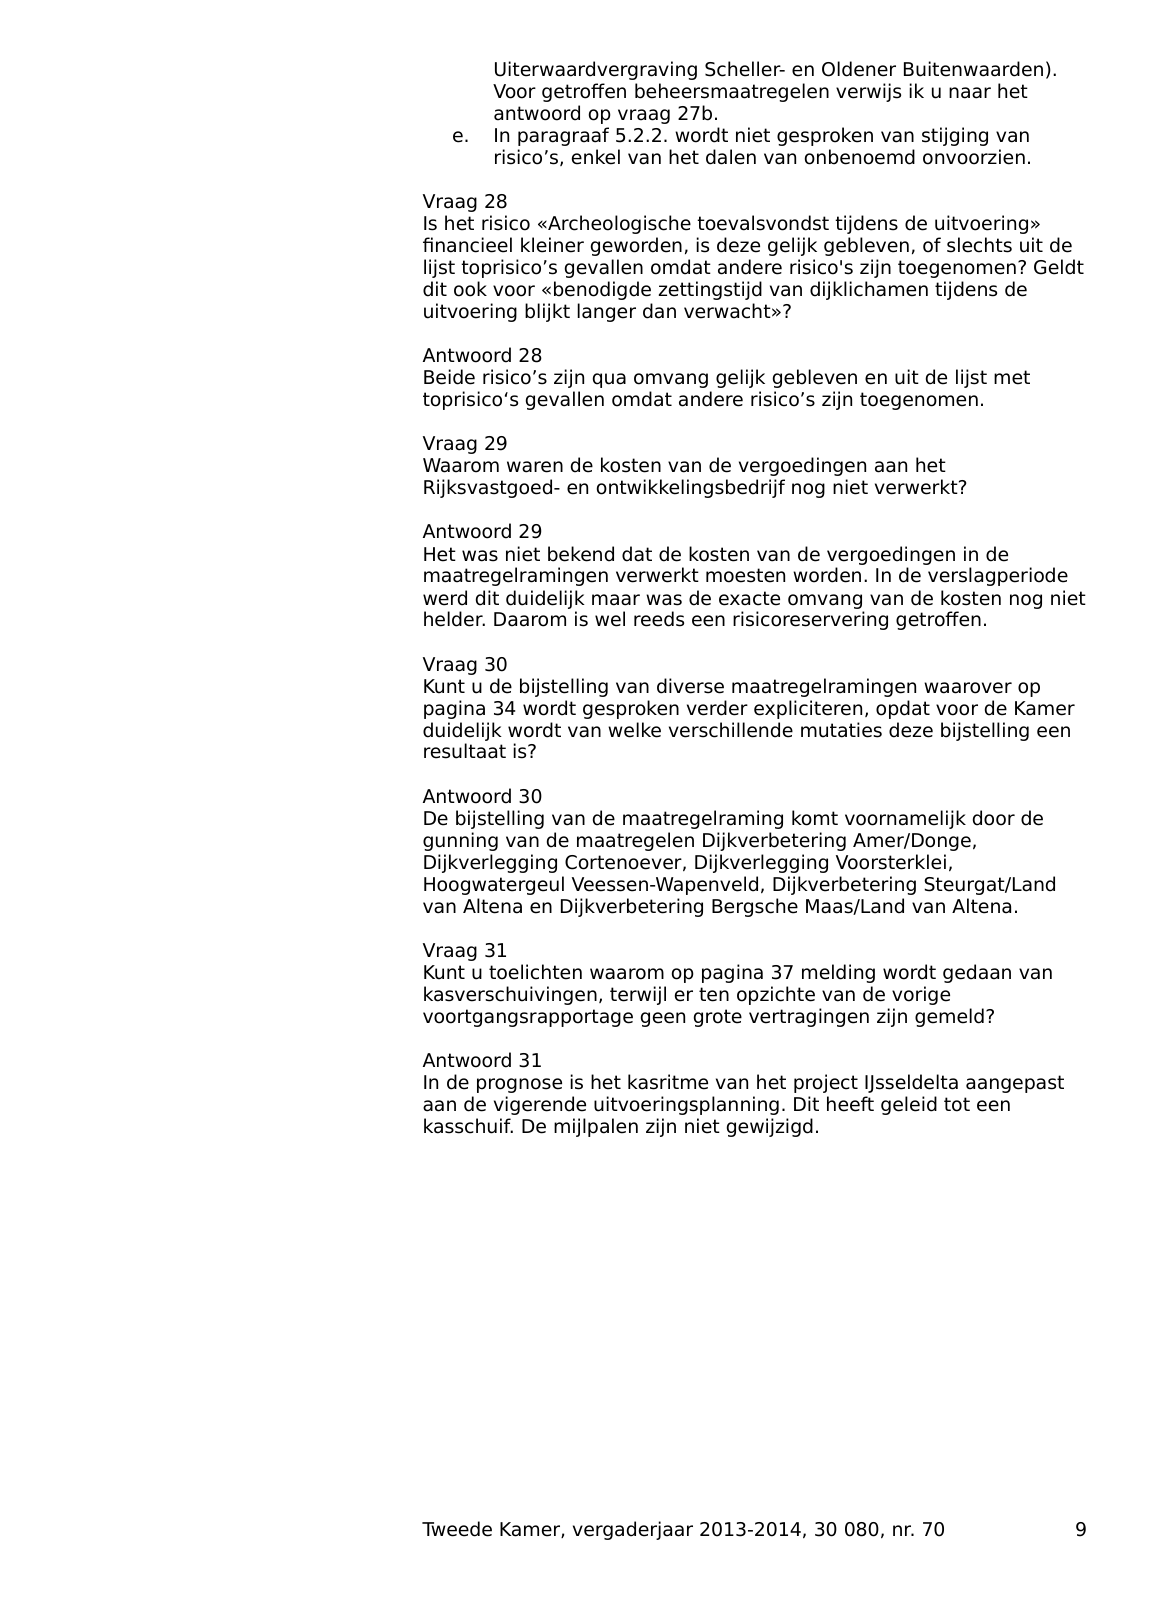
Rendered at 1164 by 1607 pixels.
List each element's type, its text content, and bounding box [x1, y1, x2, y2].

text Antwoord 29 [422, 521, 1087, 543]
text Uiterwaardvergraving Scheller- en Oldener Buitenwaarden). Voor getroffen beheersmaatregelen verwijs ik u naar het antwoord op vraag 27b. [452, 59, 1087, 125]
text e. In paragraaf 5.2.2. wordt niet gesproken van stijging van risico’s, enkel van het dalen van onbenoemd onvoorzien. [452, 125, 1087, 169]
text Antwoord 28 [422, 345, 1087, 367]
text Antwoord 30 [422, 786, 1087, 808]
text Vraag 29 [422, 433, 1087, 455]
text Kunt u de bijstelling van diverse maatregelramingen waarover op pagina 34 wordt gesproken verder expliciteren, opdat voor de Kamer duidelijk wordt van welke verschillende mutaties deze bijstelling een resultaat is? [422, 676, 1087, 763]
text Waarom waren de kosten van de vergoedingen aan het Rijksvastgoed- en ontwikkelingsbedrijf nog niet verwerkt? [422, 455, 1087, 499]
text Is het risico «Archeologische toevalsvondst tijdens de uitvoering» financieel kleiner geworden, is deze gelijk gebleven, of slechts uit de lijst toprisico’s gevallen omdat andere risico's zijn toegenomen? Geldt dit ook voor «benodigde zettingstijd van dijklichamen tijdens de uitvoering blijkt langer dan verwacht»? [422, 213, 1087, 323]
text Vraag 28 [422, 191, 1087, 213]
text Het was niet bekend dat de kosten van de vergoedingen in de maatregelramingen verwerkt moesten worden. In de verslagperiode werd dit duidelijk maar was de exacte omvang van de kosten nog niet helder. Daarom is wel reeds een risicoreservering getroffen. [422, 543, 1087, 631]
text De bijstelling van de maatregelraming komt voornamelijk door de gunning van de maatregelen Dijkverbetering Amer/Donge, Dijkverlegging Cortenoever, Dijkverlegging Voorsterklei, Hoogwatergeul Veessen-Wapenveld, Dijkverbetering Steurgat/Land van Altena en Dijkverbetering Bergsche Maas/Land van Altena. [422, 808, 1087, 917]
text In de prognose is het kasritme van het project IJsseldelta aangepast aan de vigerende uitvoeringsplanning. Dit heeft geleid tot een kasschuif. De mijlpalen zijn niet gewijzigd. [422, 1072, 1087, 1138]
text Beide risico’s zijn qua omvang gelijk gebleven en uit de lijst met toprisico‘s gevallen omdat andere risico’s zijn toegenomen. [422, 367, 1087, 411]
text Kunt u toelichten waarom op pagina 37 melding wordt gedaan van kasverschuivingen, terwijl er ten opzichte van de vorige voortgangsrapportage geen grote vertragingen zijn gemeld? [422, 962, 1087, 1028]
text Antwoord 31 [422, 1050, 1087, 1072]
text Vraag 30 [422, 653, 1087, 676]
text Vraag 31 [422, 940, 1087, 962]
